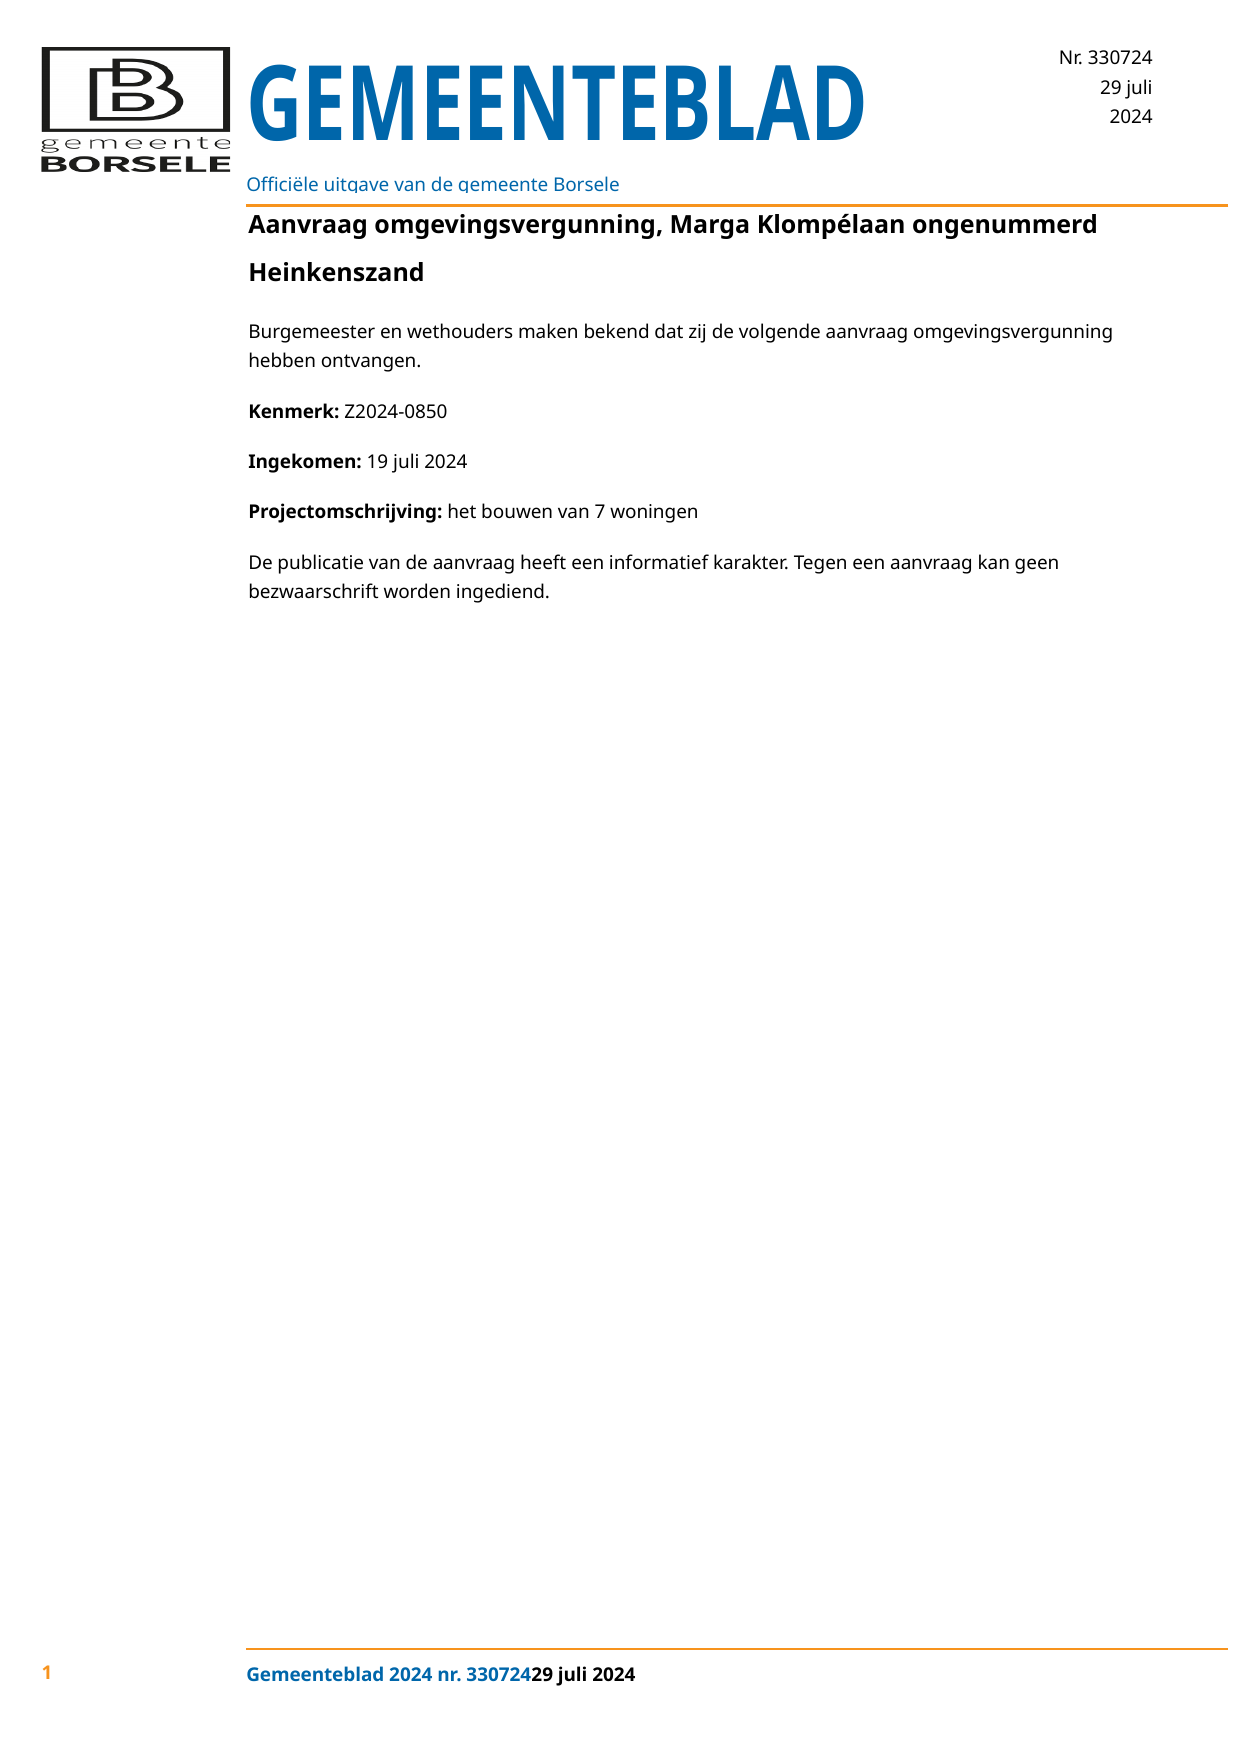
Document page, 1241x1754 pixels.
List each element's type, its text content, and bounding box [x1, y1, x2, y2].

text Kenmerk: Z2024-0850 [248, 398, 1152, 424]
text Aanvraag omgevingsvergunning, Marga Klompélaan ongenummerd Heinkenszand [248, 207, 1152, 288]
text De publicatie van de aanvraag heeft een informatief karakter. Tegen een aanvraag kan geen bezwaarschrift worden ingediend. [248, 549, 1152, 604]
text Burgemeester en wethouders maken bekend dat zij de volgende aanvraag omgevingsvergunning hebben ontvangen. [248, 318, 1152, 373]
text Ingekomen: 19 juli 2024 [248, 448, 1152, 474]
text Projectomschrijving: het bouwen van 7 woningen [248, 499, 1152, 524]
picture [41, 47, 231, 172]
